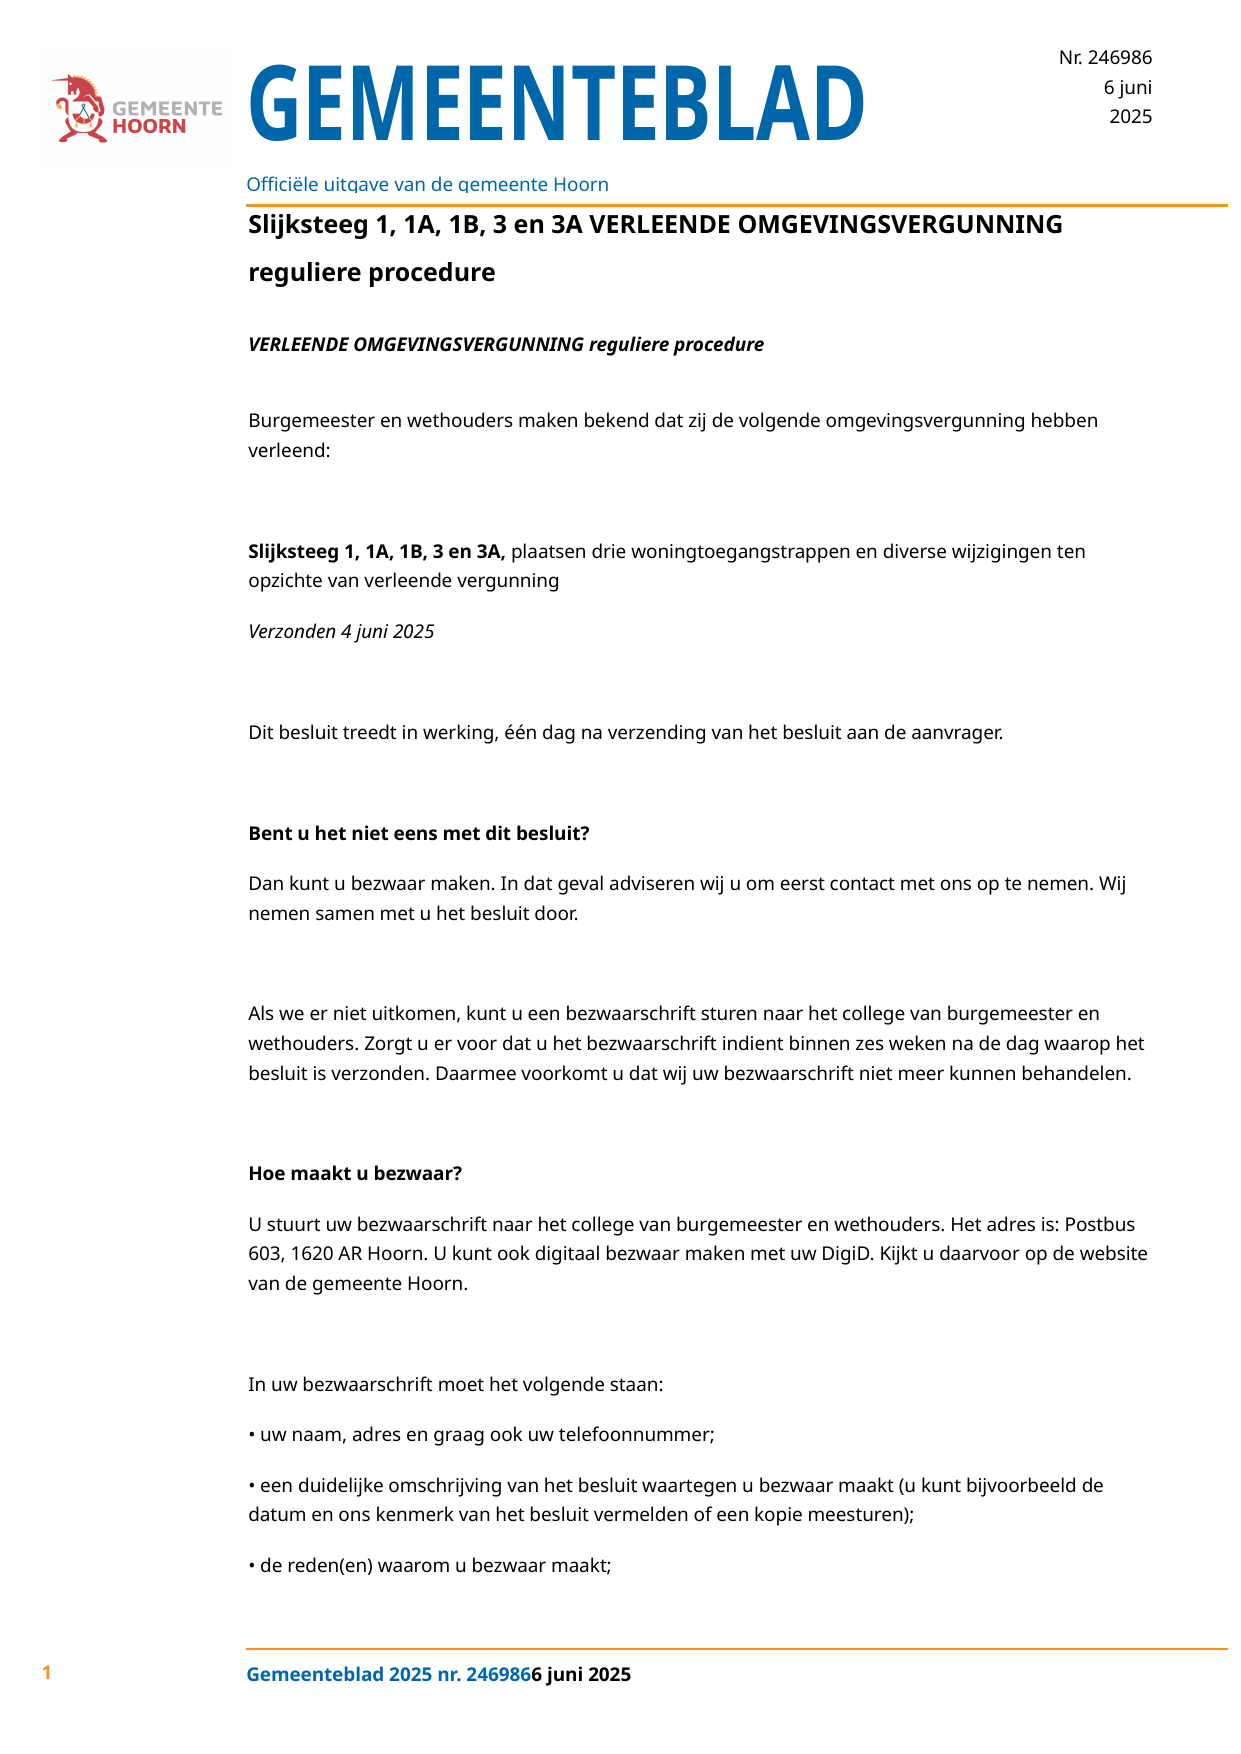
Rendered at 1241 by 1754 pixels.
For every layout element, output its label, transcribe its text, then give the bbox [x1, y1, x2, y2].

text • de reden(en) waarom u bezwaar maakt; [248, 1552, 1152, 1577]
text Slijksteeg 1, 1A, 1B, 3 en 3A, plaatsen drie woningtoegangstrappen en diverse wijzigingen ten opzichte van verleende vergunning [248, 538, 1152, 593]
text Als we er niet uitkomen, kunt u een bezwaarschrift sturen naar het college van burgemeester en wethouders. Zorgt u er voor dat u het bezwaarschrift indient binnen zes weken na de dag waarop het besluit is verzonden. Daarmee voorkomt u dat wij uw bezwaarschrift niet meer kunnen behandelen. [248, 1001, 1152, 1085]
text • een duidelijke omschrijving van het besluit waartegen u bezwaar maakt (u kunt bijvoorbeeld de datum en ons kenmerk van het besluit vermelden of een kopie meesturen); [248, 1472, 1152, 1527]
text Dan kunt u bezwaar maken. In dat geval adviseren wij u om eerst contact met ons op te nemen. Wij nemen samen met u het besluit door. [248, 870, 1152, 925]
text Hoe maakt u bezwaar? [248, 1161, 1152, 1186]
text Bent u het niet eens met dit besluit? [248, 820, 1152, 845]
text In uw bezwaarschrift moet het volgende staan: [248, 1371, 1152, 1397]
text Burgemeester en wethouders maken bekend dat zij de volgende omgevingsvergunning hebben verleend: [248, 408, 1152, 463]
picture [41, 47, 231, 172]
text • uw naam, adres en graag ook uw telefoonnummer; [248, 1421, 1152, 1447]
text U stuurt uw bezwaarschrift naar het college van burgemeester en wethouders. Het adres is: Postbus 603, 1620 AR Hoorn. U kunt ook digitaal bezwaar maken met uw DigiD. Kijkt u daarvoor op de website van de gemeente Hoorn. [248, 1211, 1152, 1296]
text Slijksteeg 1, 1A, 1B, 3 en 3A VERLEENDE OMGEVINGSVERGUNNING reguliere procedure [248, 207, 1152, 288]
text VERLEENDE OMGEVINGSVERGUNNING reguliere procedure [248, 331, 1152, 357]
text Dit besluit treedt in werking, één dag na verzending van het besluit aan de aanvrager. [248, 719, 1152, 744]
text Verzonden 4 juni 2025 [248, 618, 1152, 644]
